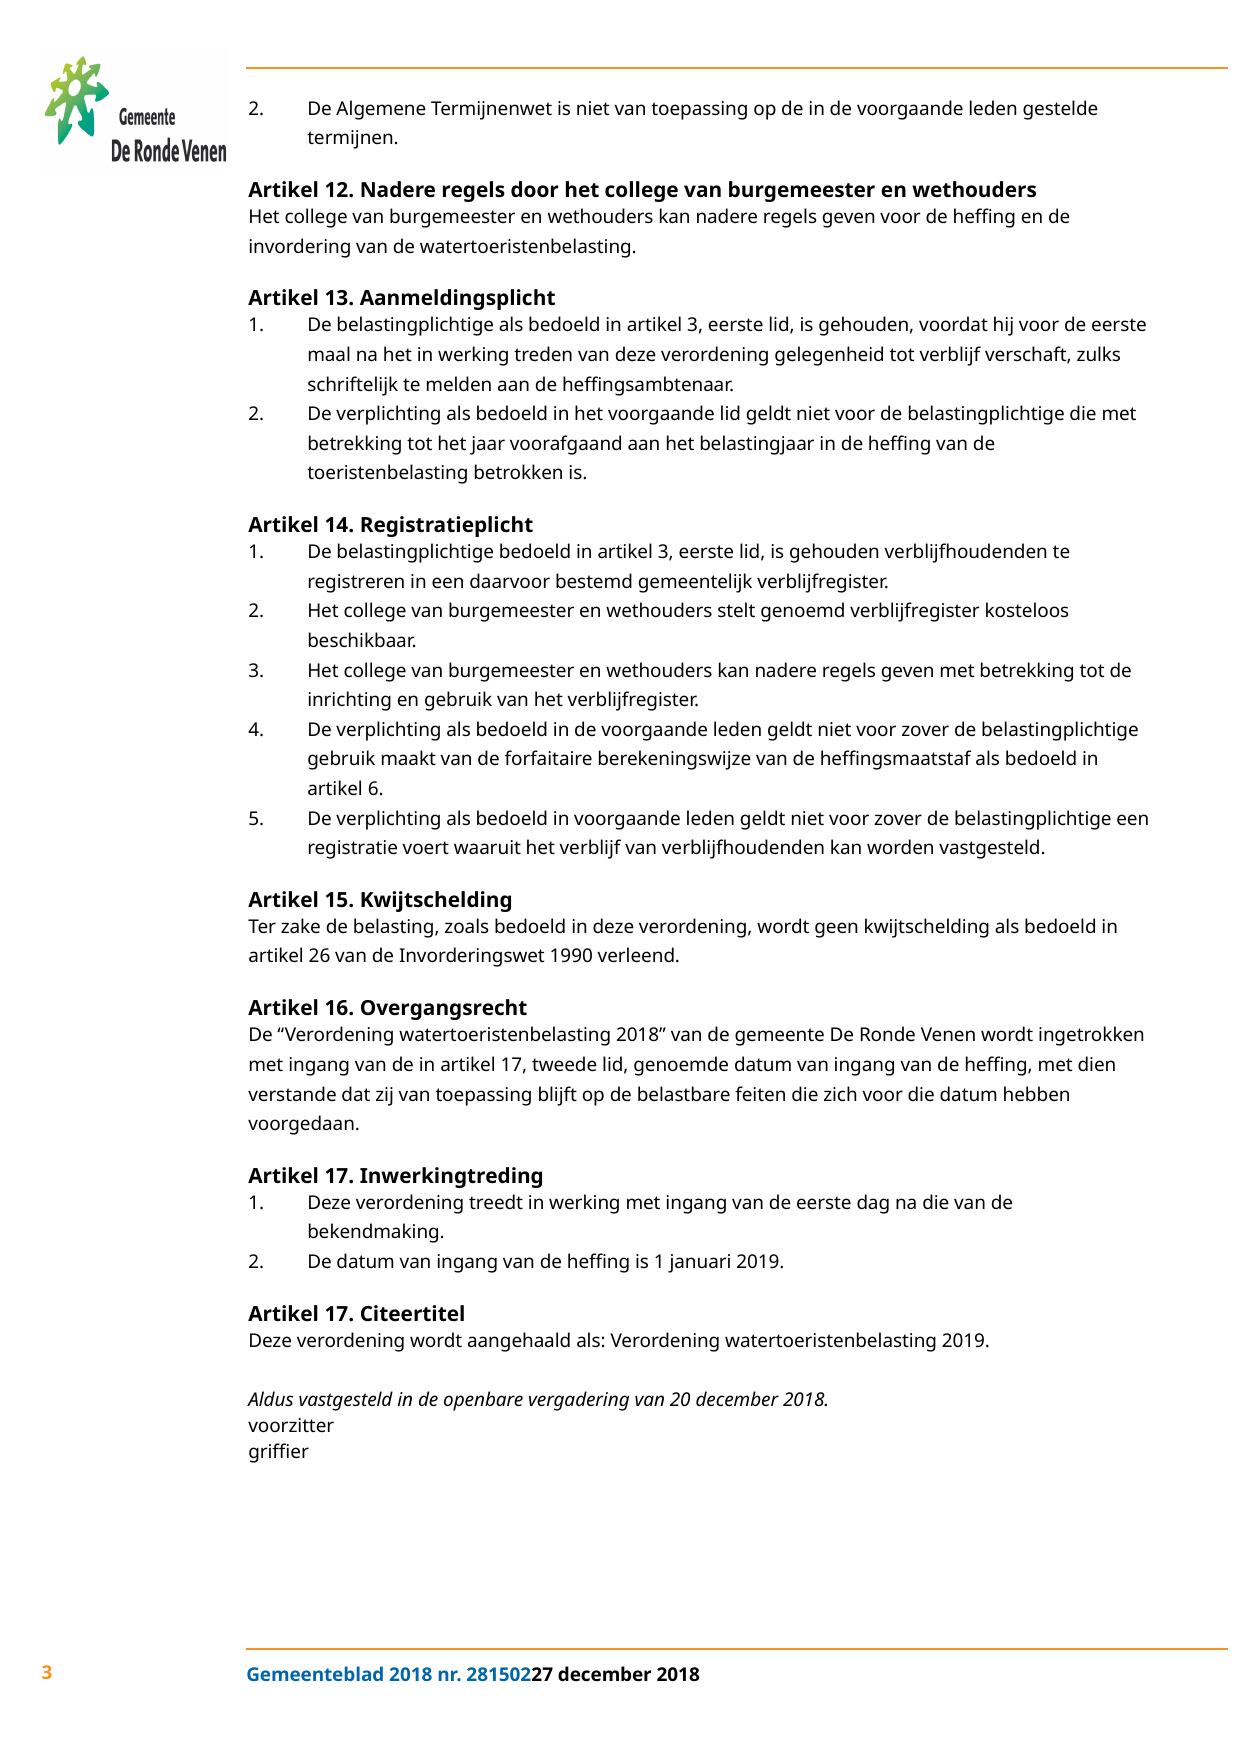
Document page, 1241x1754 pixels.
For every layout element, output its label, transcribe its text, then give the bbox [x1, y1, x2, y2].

list Het college van burgemeester en wethouders stelt genoemd verblijfregister kosteloos beschikbaar. [248, 598, 1152, 653]
list Deze verordening treedt in werking met ingang van de eerste dag na die van de bekendmaking. [248, 1189, 1152, 1244]
list Het college van burgemeester en wethouders kan nadere regels geven met betrekking tot de inrichting en gebruik van het verblijfregister. [248, 657, 1152, 712]
text Aldus vastgesteld in de openbare vergadering van 20 december 2018. [248, 1386, 1152, 1412]
text Artikel 17. Inwerkingtreding [248, 1161, 1152, 1189]
picture [41, 47, 231, 172]
list De verplichting als bedoeld in het voorgaande lid geldt niet voor de belastingplichtige die met betrekking tot het jaar voorafgaand aan het belastingjaar in de heffing van de toeristenbelasting betrokken is. [248, 400, 1152, 485]
text De “Verordening watertoeristenbelasting 2018” van de gemeente De Ronde Venen wordt ingetrokken met ingang van de in artikel 17, tweede lid, genoemde datum van ingang van de heffing, met dien verstande dat zij van toepassing blijft op de belastbare feiten die zich voor die datum hebben voorgedaan. [248, 1022, 1152, 1136]
text voorzitter [248, 1412, 1152, 1438]
text Deze verordening wordt aangehaald als: Verordening watertoeristenbelasting 2019. [248, 1327, 1152, 1353]
list De verplichting als bedoeld in voorgaande leden geldt niet voor zover de belastingplichtige een registratie voert waaruit het verblijf van verblijfhoudenden kan worden vastgesteld. [248, 805, 1152, 860]
list De verplichting als bedoeld in de voorgaande leden geldt niet voor zover de belastingplichtige gebruik maakt van de forfaitaire berekeningswijze van de heffingsmaatstaf als bedoeld in artikel 6. [248, 716, 1152, 801]
list De Algemene Termijnenwet is niet van toepassing op de in de voorgaande leden gestelde termijnen. [248, 95, 1152, 150]
list De belastingplichtige bedoeld in artikel 3, eerste lid, is gehouden verblijfhoudenden te registreren in een daarvoor bestemd gemeentelijk verblijfregister. [248, 538, 1152, 594]
list De datum van ingang van de heffing is 1 januari 2019. [248, 1248, 1152, 1274]
text Artikel 13. Aanmeldingsplicht [248, 283, 1152, 312]
text Artikel 15. Kwijtschelding [248, 885, 1152, 913]
text Artikel 16. Overgangsrecht [248, 993, 1152, 1022]
text Ter zake de belasting, zoals bedoeld in deze verordening, wordt geen kwijtschelding als bedoeld in artikel 26 van de Invorderingswet 1990 verleend. [248, 913, 1152, 968]
text griffier [248, 1438, 1152, 1463]
text Artikel 17. Citeertitel [248, 1299, 1152, 1327]
text Artikel 12. Nadere regels door het college van burgemeester en wethouders [248, 175, 1152, 203]
list De belastingplichtige als bedoeld in artikel 3, eerste lid, is gehouden, voordat hij voor de eerste maal na het in werking treden van deze verordening gelegenheid tot verblijf verschaft, zulks schriftelijk te melden aan de heffingsambtenaar. [248, 312, 1152, 397]
text Het college van burgemeester en wethouders kan nadere regels geven voor de heffing en de invordering van de watertoeristenbelasting. [248, 203, 1152, 258]
text Artikel 14. Registratieplicht [248, 510, 1152, 538]
